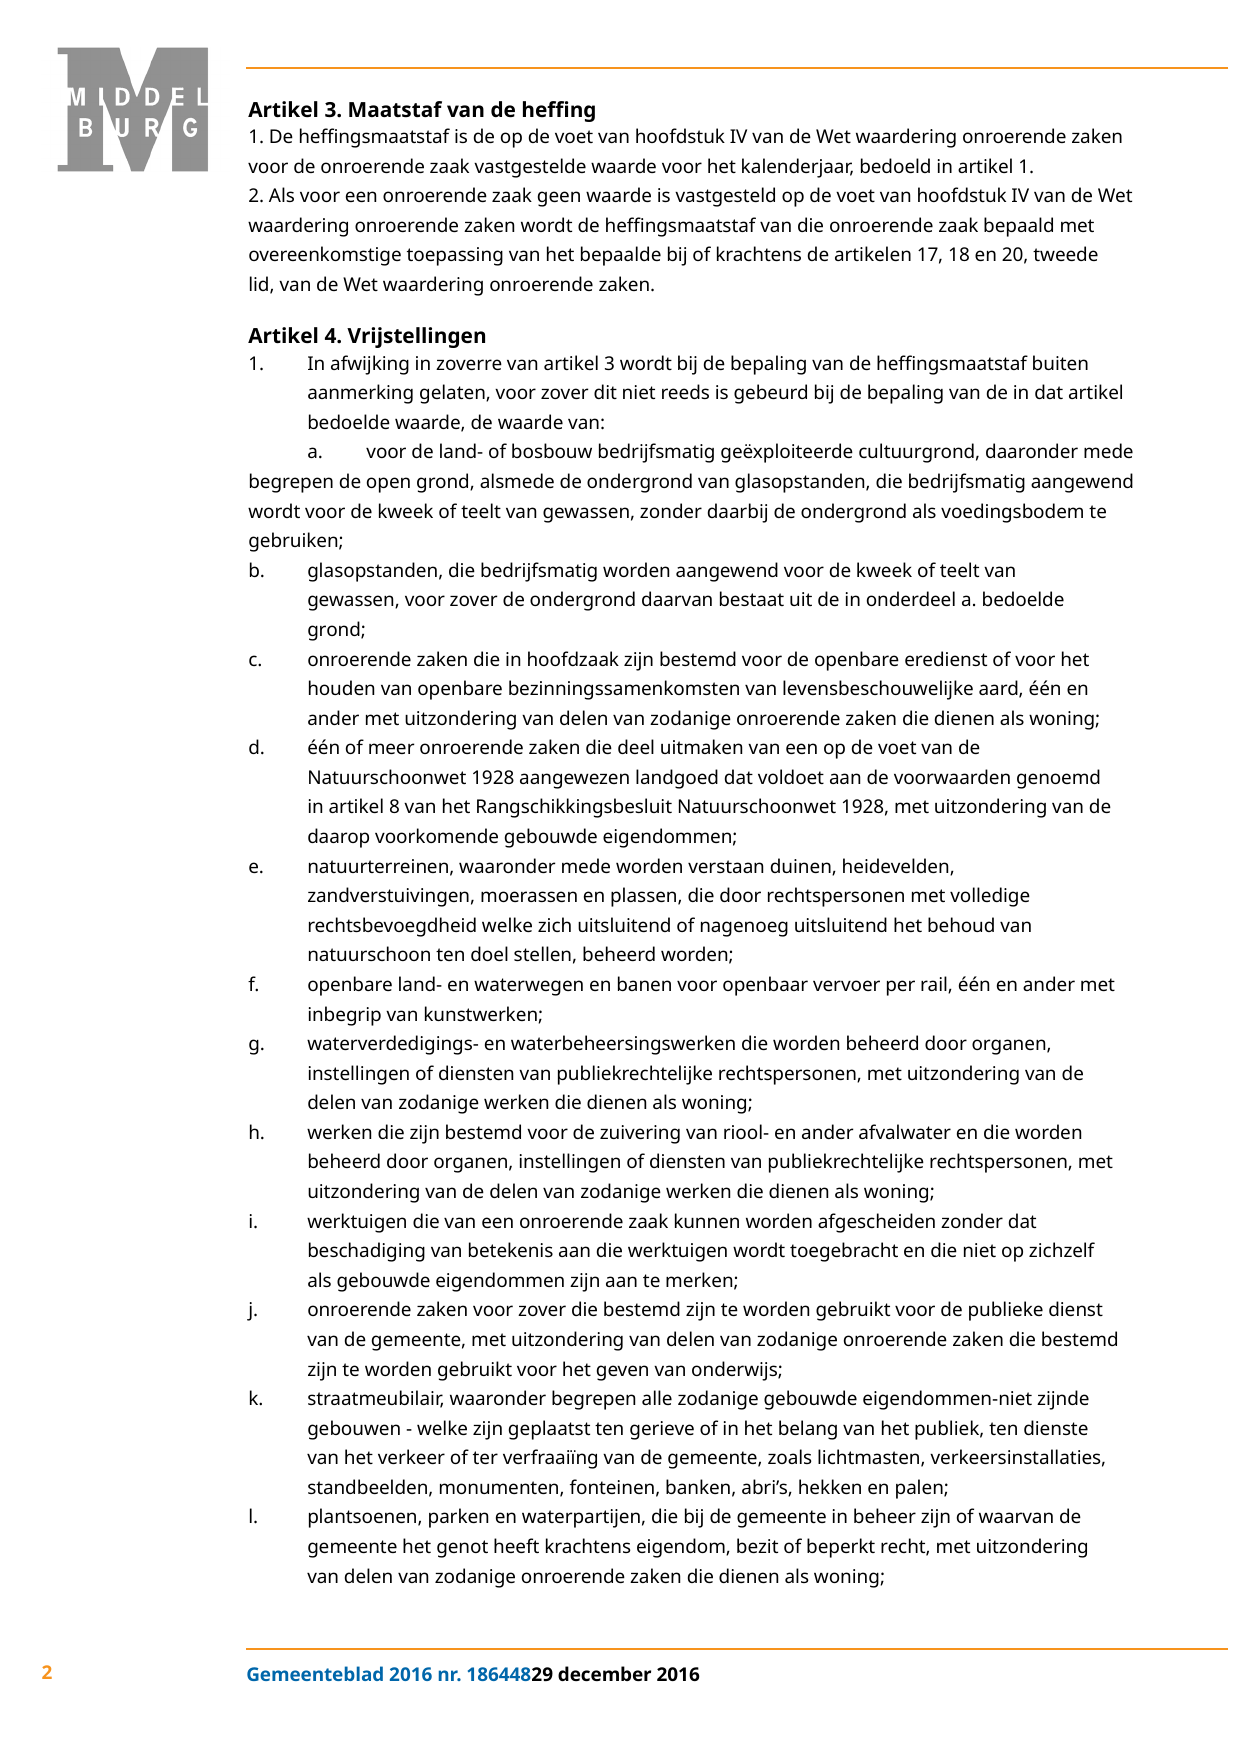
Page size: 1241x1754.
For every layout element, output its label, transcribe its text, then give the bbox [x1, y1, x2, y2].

list uitzondering van de delen van zodanige werken die dienen als woning; [248, 1178, 1152, 1204]
list In afwijking in zoverre van artikel 3 wordt bij de bepaling van de heffingsmaatstaf buiten [248, 350, 1152, 376]
list rechtsbevoegdheid welke zich uitsluitend of nagenoeg uitsluitend het behoud van [248, 912, 1152, 938]
list ander met uitzondering van delen van zodanige onroerende zaken die dienen als woning; [248, 705, 1152, 731]
list werktuigen die van een onroerende zaak kunnen worden afgescheiden zonder dat [248, 1208, 1152, 1234]
list waterverdedigings- en waterbeheersingswerken die worden beheerd door organen, [248, 1030, 1152, 1056]
list als gebouwde eigendommen zijn aan te merken; [248, 1267, 1152, 1293]
list beheerd door organen, instellingen of diensten van publiekrechtelijke rechtspersonen, met [248, 1149, 1152, 1174]
list in artikel 8 van het Rangschikkingsbesluit Natuurschoonwet 1928, met uitzondering van de [248, 794, 1152, 819]
list straatmeubilair, waaronder begrepen alle zodanige gebouwde eigendommen-niet zijnde [248, 1385, 1152, 1411]
list natuurterreinen, waaronder mede worden verstaan duinen, heidevelden, [248, 853, 1152, 879]
list Natuurschoonwet 1928 aangewezen landgoed dat voldoet aan de voorwaarden genoemd [248, 764, 1152, 790]
text Artikel 3. Maatstaf van de heffing [248, 95, 1152, 123]
list beschadiging van betekenis aan die werktuigen wordt toegebracht en die niet op zichzelf [248, 1237, 1152, 1263]
list grond; [248, 616, 1152, 642]
list glasopstanden, die bedrijfsmatig worden aangewend voor de kweek of teelt van [248, 557, 1152, 583]
list gewassen, voor zover de ondergrond daarvan bestaat uit de in onderdeel a. bedoelde [248, 587, 1152, 612]
list gebouwen - welke zijn geplaatst ten gerieve of in het belang van het publiek, ten dienste [248, 1415, 1152, 1441]
text 1. De heffingsmaatstaf is de op de voet van hoofdstuk IV van de Wet waardering onroerende zaken [248, 123, 1152, 149]
list één of meer onroerende zaken die deel uitmaken van een op de voet van de [248, 734, 1152, 760]
list delen van zodanige werken die dienen als woning; [248, 1089, 1152, 1115]
list zandverstuivingen, moerassen en plassen, die door rechtspersonen met volledige [248, 882, 1152, 908]
list aanmerking gelaten, voor zover dit niet reeds is gebeurd bij de bepaling van de in dat artikel [248, 379, 1152, 405]
list houden van openbare bezinningssamenkomsten van levensbeschouwelijke aard, één en [248, 675, 1152, 701]
text overeenkomstige toepassing van het bepaalde bij of krachtens de artikelen 17, 18 en 20, tweede [248, 242, 1152, 267]
text Artikel 4. Vrijstellingen [248, 322, 1152, 350]
text begrepen de open grond, alsmede de ondergrond van glasopstanden, die bedrijfsmatig aangewend wordt voor de kweek of teelt van gewassen, zonder daarbij de ondergrond als voedingsbodem te gebruiken; [248, 468, 1152, 553]
list werken die zijn bestemd voor de zuivering van riool- en ander afvalwater en die worden [248, 1119, 1152, 1145]
text waardering onroerende zaken wordt de heffingsmaatstaf van die onroerende zaak bepaald met [248, 212, 1152, 238]
list openbare land- en waterwegen en banen voor openbaar vervoer per rail, één en ander met [248, 971, 1152, 997]
text lid, van de Wet waardering onroerende zaken. [248, 271, 1152, 297]
picture [41, 47, 231, 172]
list instellingen of diensten van publiekrechtelijke rechtspersonen, met uitzondering van de [248, 1060, 1152, 1086]
text 2. Als voor een onroerende zaak geen waarde is vastgesteld op de voet van hoofdstuk IV van de Wet [248, 182, 1152, 208]
list van de gemeente, met uitzondering van delen van zodanige onroerende zaken die bestemd zijn te worden gebruikt voor het geven van onderwijs; [248, 1326, 1152, 1382]
list voor de land- of bosbouw bedrijfsmatig geëxploiteerde cultuurgrond, daaronder mede [307, 439, 1152, 464]
list van delen van zodanige onroerende zaken die dienen als woning; [248, 1563, 1152, 1589]
list bedoelde waarde, de waarde van: [248, 409, 1152, 435]
list natuurschoon ten doel stellen, beheerd worden; [248, 942, 1152, 967]
list gemeente het genot heeft krachtens eigendom, bezit of beperkt recht, met uitzondering [248, 1533, 1152, 1559]
list onroerende zaken die in hoofdzaak zijn bestemd voor de openbare eredienst of voor het [248, 646, 1152, 672]
list daarop voorkomende gebouwde eigendommen; [248, 823, 1152, 849]
list standbeelden, monumenten, fonteinen, banken, abri’s, hekken en palen; [248, 1474, 1152, 1500]
list plantsoenen, parken en waterpartijen, die bij de gemeente in beheer zijn of waarvan de [248, 1504, 1152, 1529]
list onroerende zaken voor zover die bestemd zijn te worden gebruikt voor de publieke dienst [248, 1297, 1152, 1322]
list inbegrip van kunstwerken; [248, 1001, 1152, 1027]
list van het verkeer of ter verfraaiïng van de gemeente, zoals lichtmasten, verkeersinstallaties, [248, 1444, 1152, 1470]
text voor de onroerende zaak vastgestelde waarde voor het kalenderjaar, bedoeld in artikel 1. [248, 153, 1152, 178]
